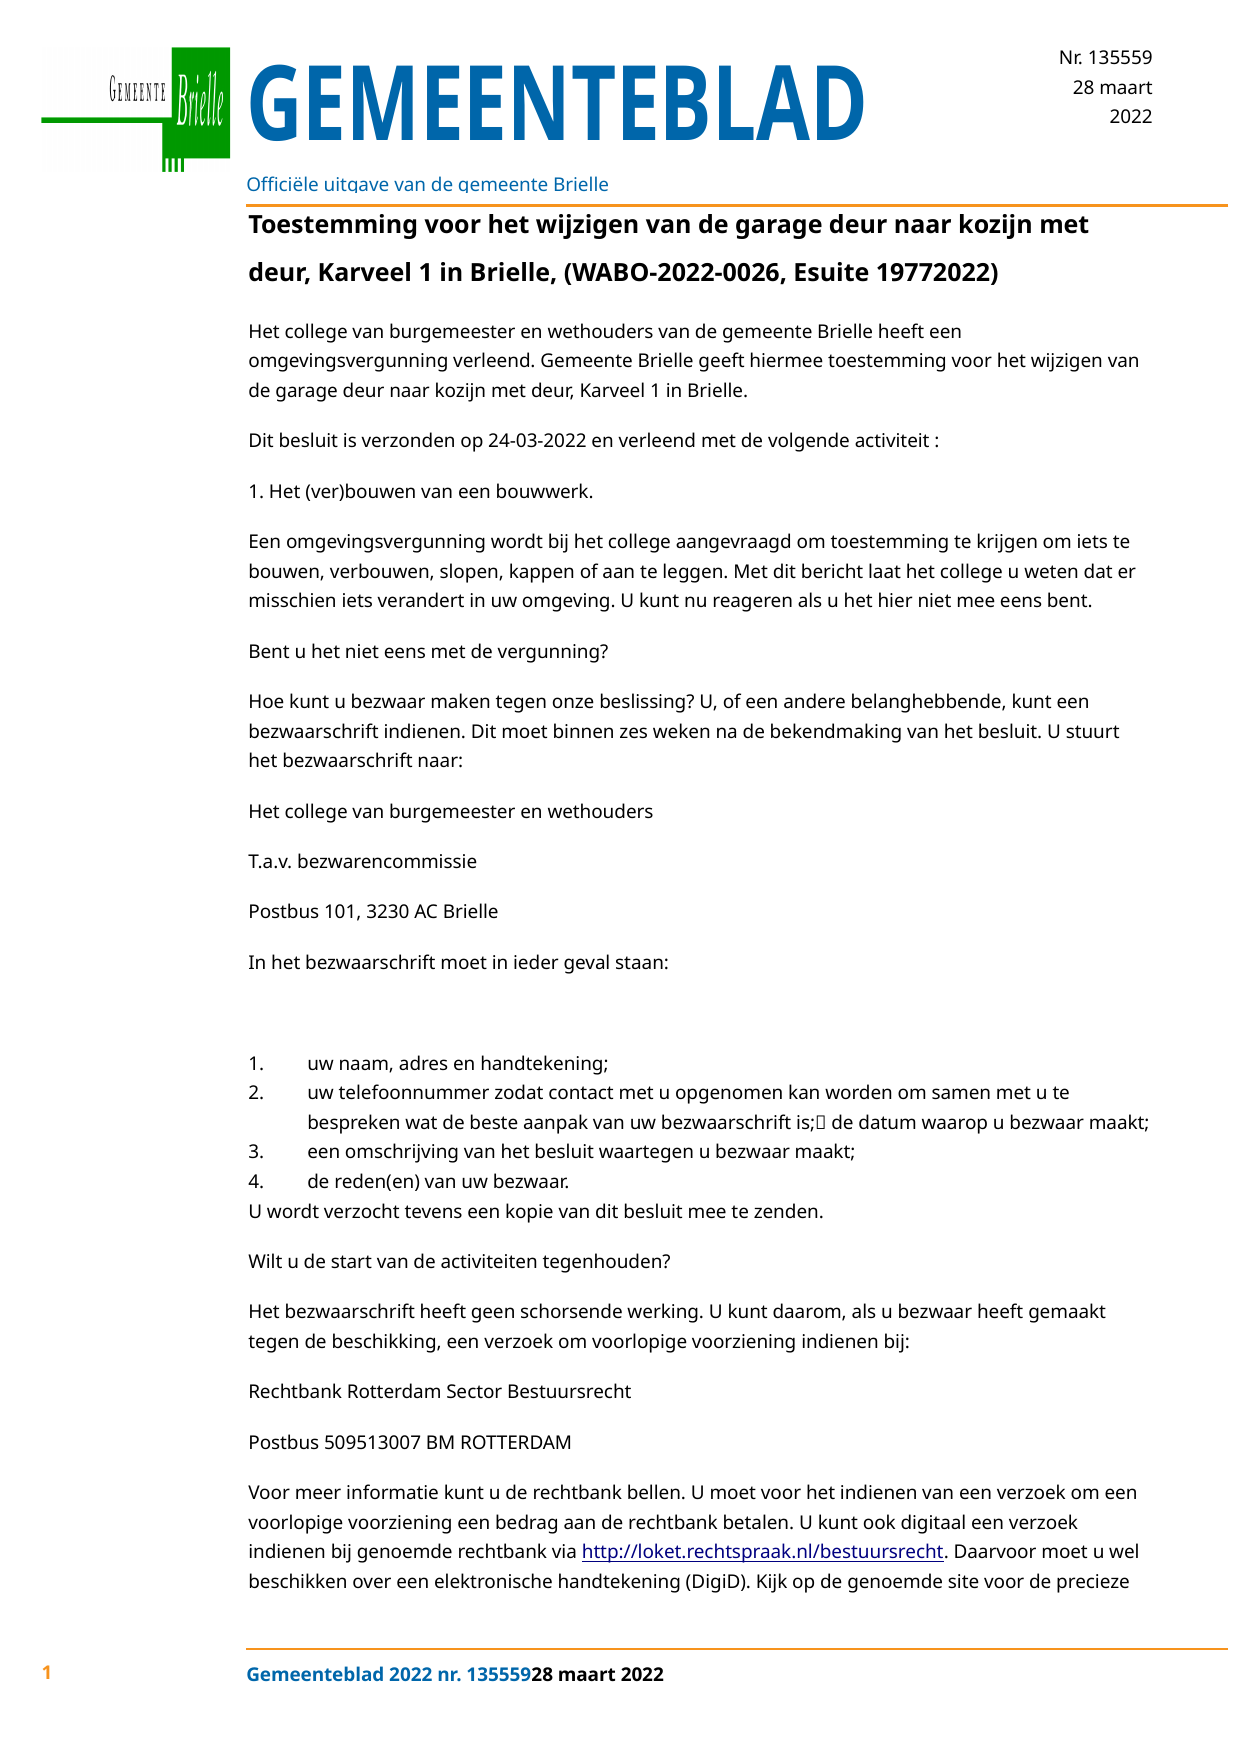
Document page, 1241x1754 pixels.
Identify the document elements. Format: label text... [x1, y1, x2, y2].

list uw telefoonnummer zodat contact met u opgenomen kan worden om samen met u te bespreken wat de beste aanpak van uw bezwaarschrift is; de datum waarop u bezwaar maakt; [248, 1079, 1152, 1135]
text T.a.v. bezwarencommissie [248, 848, 1152, 874]
text 1. Het (ver)bouwen van een bouwwerk. [248, 478, 1152, 504]
text Een omgevingsvergunning wordt bij het college aangevraagd om toestemming te krijgen om iets te bouwen, verbouwen, slopen, kappen of aan te leggen. Met dit bericht laat het college u weten dat er misschien iets verandert in uw omgeving. U kunt nu reageren als u het hier niet mee eens bent. [248, 528, 1152, 613]
text Hoe kunt u bezwaar maken tegen onze beslissing? U, of een andere belanghebbende, kunt een bezwaarschrift indienen. Dit moet binnen zes weken na de bekendmaking van het besluit. U stuurt het bezwaarschrift naar: [248, 688, 1152, 773]
list uw naam, adres en handtekening; [248, 1050, 1152, 1076]
text Voor meer informatie kunt u de rechtbank bellen. U moet voor het indienen van een verzoek om een voorlopige voorziening een bedrag aan de rechtbank betalen. U kunt ook digitaal een verzoek indienen bij genoemde rechtbank via http://loket.rechtspraak.nl/bestuursrecht. Daarvoor moet u wel beschikken over een elektronische handtekening (DigiD). Kijk op de genoemde site voor de precieze [248, 1479, 1152, 1594]
text In het bezwaarschrift moet in ieder geval staan: [248, 949, 1152, 975]
list een omschrijving van het besluit waartegen u bezwaar maakt; [248, 1139, 1152, 1164]
text Het bezwaarschrift heeft geen schorsende werking. U kunt daarom, als u bezwaar heeft gemaakt tegen de beschikking, een verzoek om voorlopige voorziening indienen bij: [248, 1299, 1152, 1354]
text U wordt verzocht tevens een kopie van dit besluit mee te zenden. [248, 1198, 1152, 1224]
list de reden(en) van uw bezwaar. [248, 1168, 1152, 1194]
text Postbus 509513007 BM ROTTERDAM [248, 1429, 1152, 1455]
text Het college van burgemeester en wethouders [248, 798, 1152, 824]
picture [41, 47, 231, 172]
text Rechtbank Rotterdam Sector Bestuursrecht [248, 1379, 1152, 1404]
text Wilt u de start van de activiteiten tegenhouden? [248, 1248, 1152, 1274]
text Postbus 101, 3230 AC Brielle [248, 899, 1152, 924]
text Het college van burgemeester en wethouders van de gemeente Brielle heeft een omgevingsvergunning verleend. Gemeente Brielle geeft hiermee toestemming voor het wijzigen van de garage deur naar kozijn met deur, Karveel 1 in Brielle. [248, 318, 1152, 403]
text Dit besluit is verzonden op 24-03-2022 en verleend met de volgende activiteit : [248, 427, 1152, 453]
text Bent u het niet eens met de vergunning? [248, 638, 1152, 664]
text Toestemming voor het wijzigen van de garage deur naar kozijn met deur, Karveel 1 in Brielle, (WABO-2022-0026, Esuite 19772022) [248, 207, 1152, 288]
